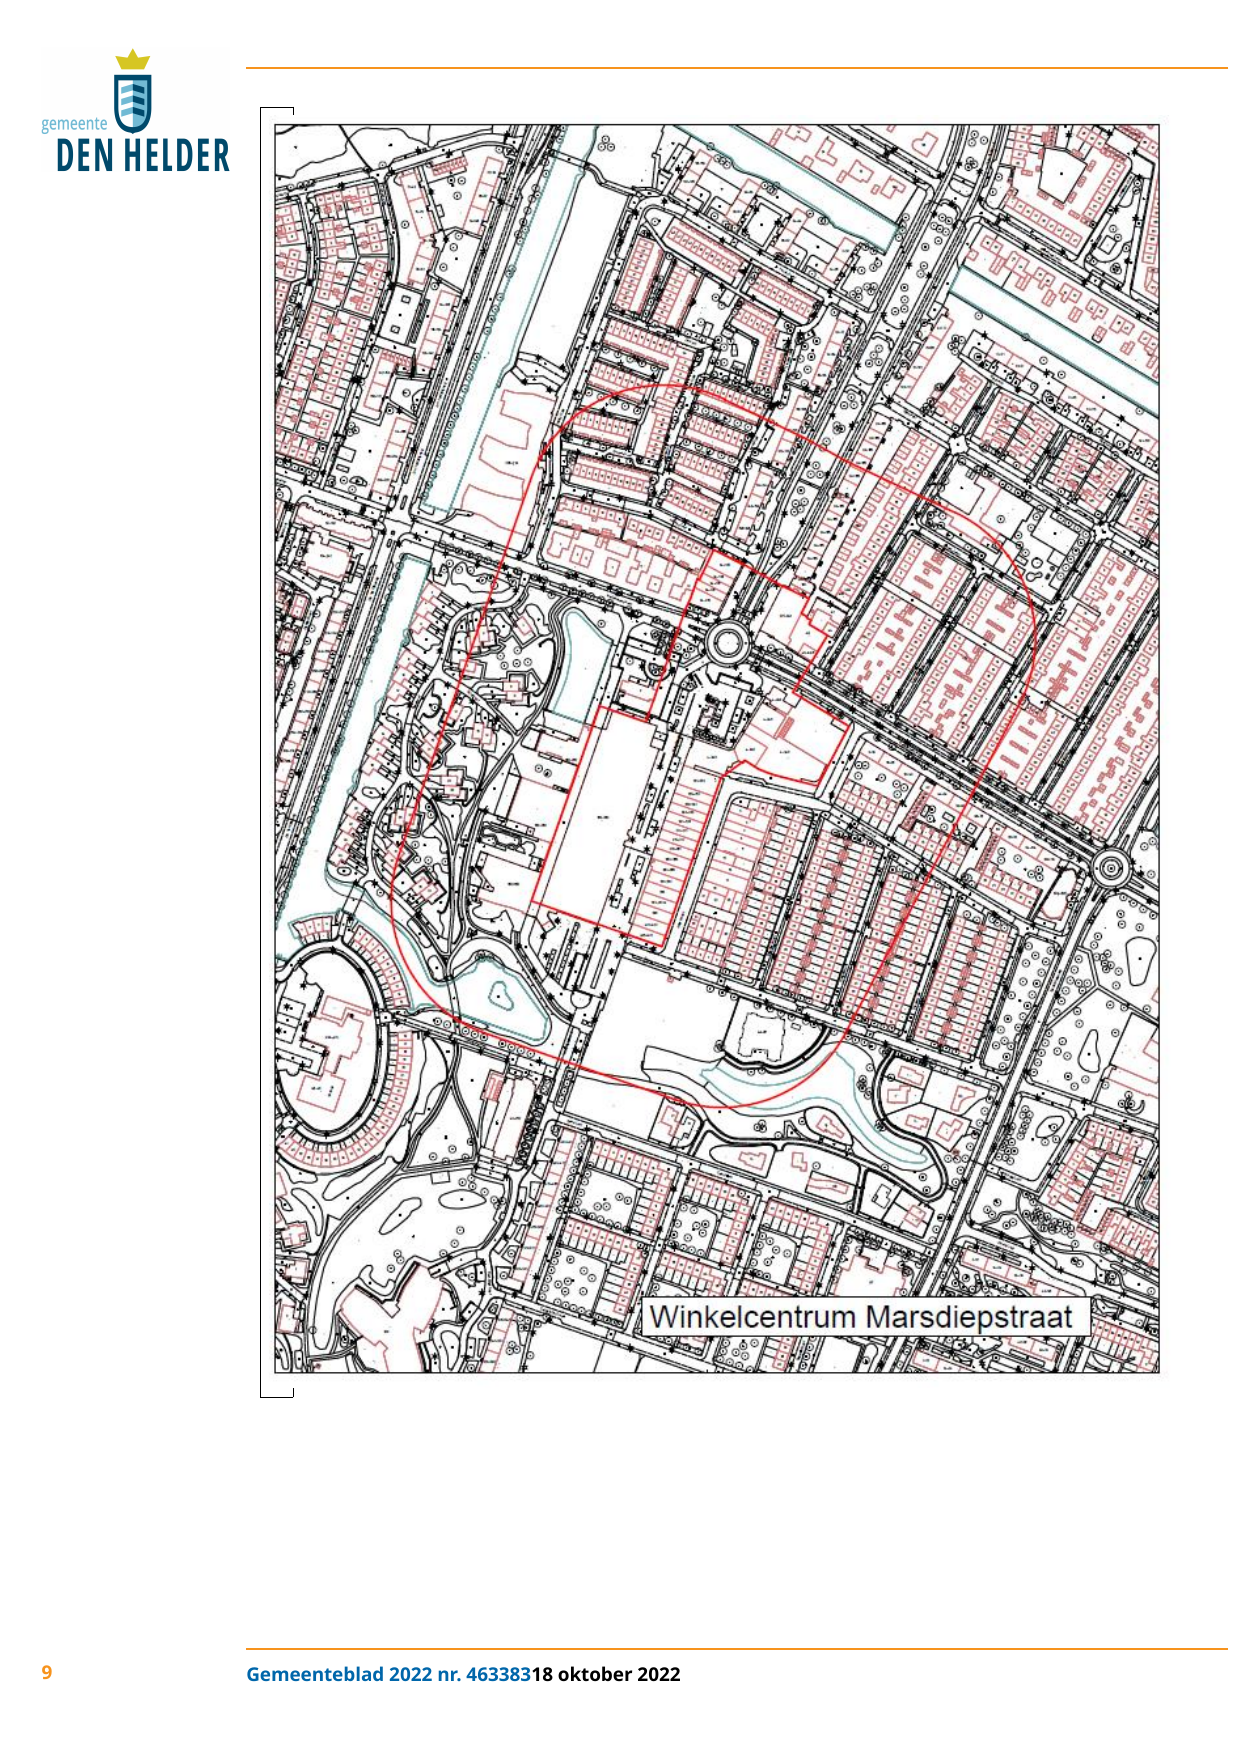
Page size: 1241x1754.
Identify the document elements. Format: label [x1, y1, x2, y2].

picture [100, 154, 106, 172]
picture [130, 157, 135, 172]
picture [268, 115, 1173, 1388]
picture [182, 144, 187, 165]
picture [220, 160, 224, 172]
picture [41, 47, 231, 172]
picture [63, 144, 68, 165]
